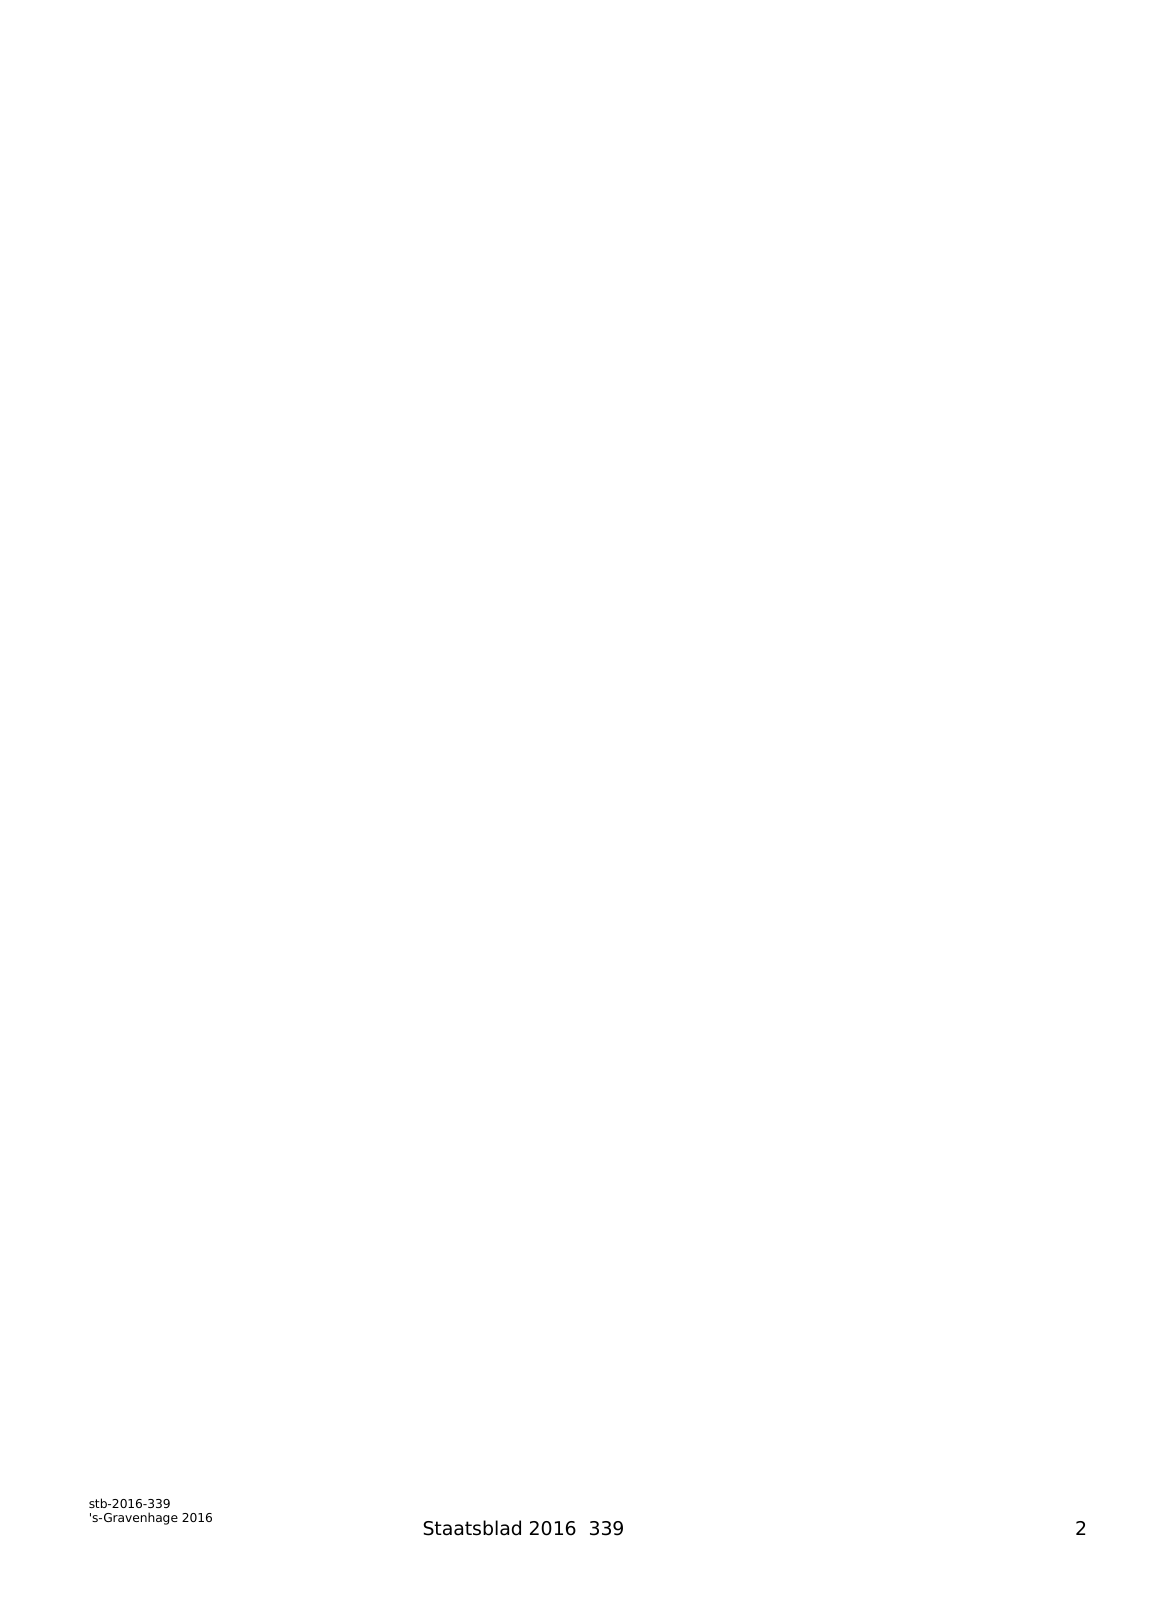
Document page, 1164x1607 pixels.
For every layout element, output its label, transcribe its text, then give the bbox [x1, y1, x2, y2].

text 's-Gravenhage 2016 [88, 1511, 323, 1525]
text stb-2016-339 [88, 1497, 323, 1511]
